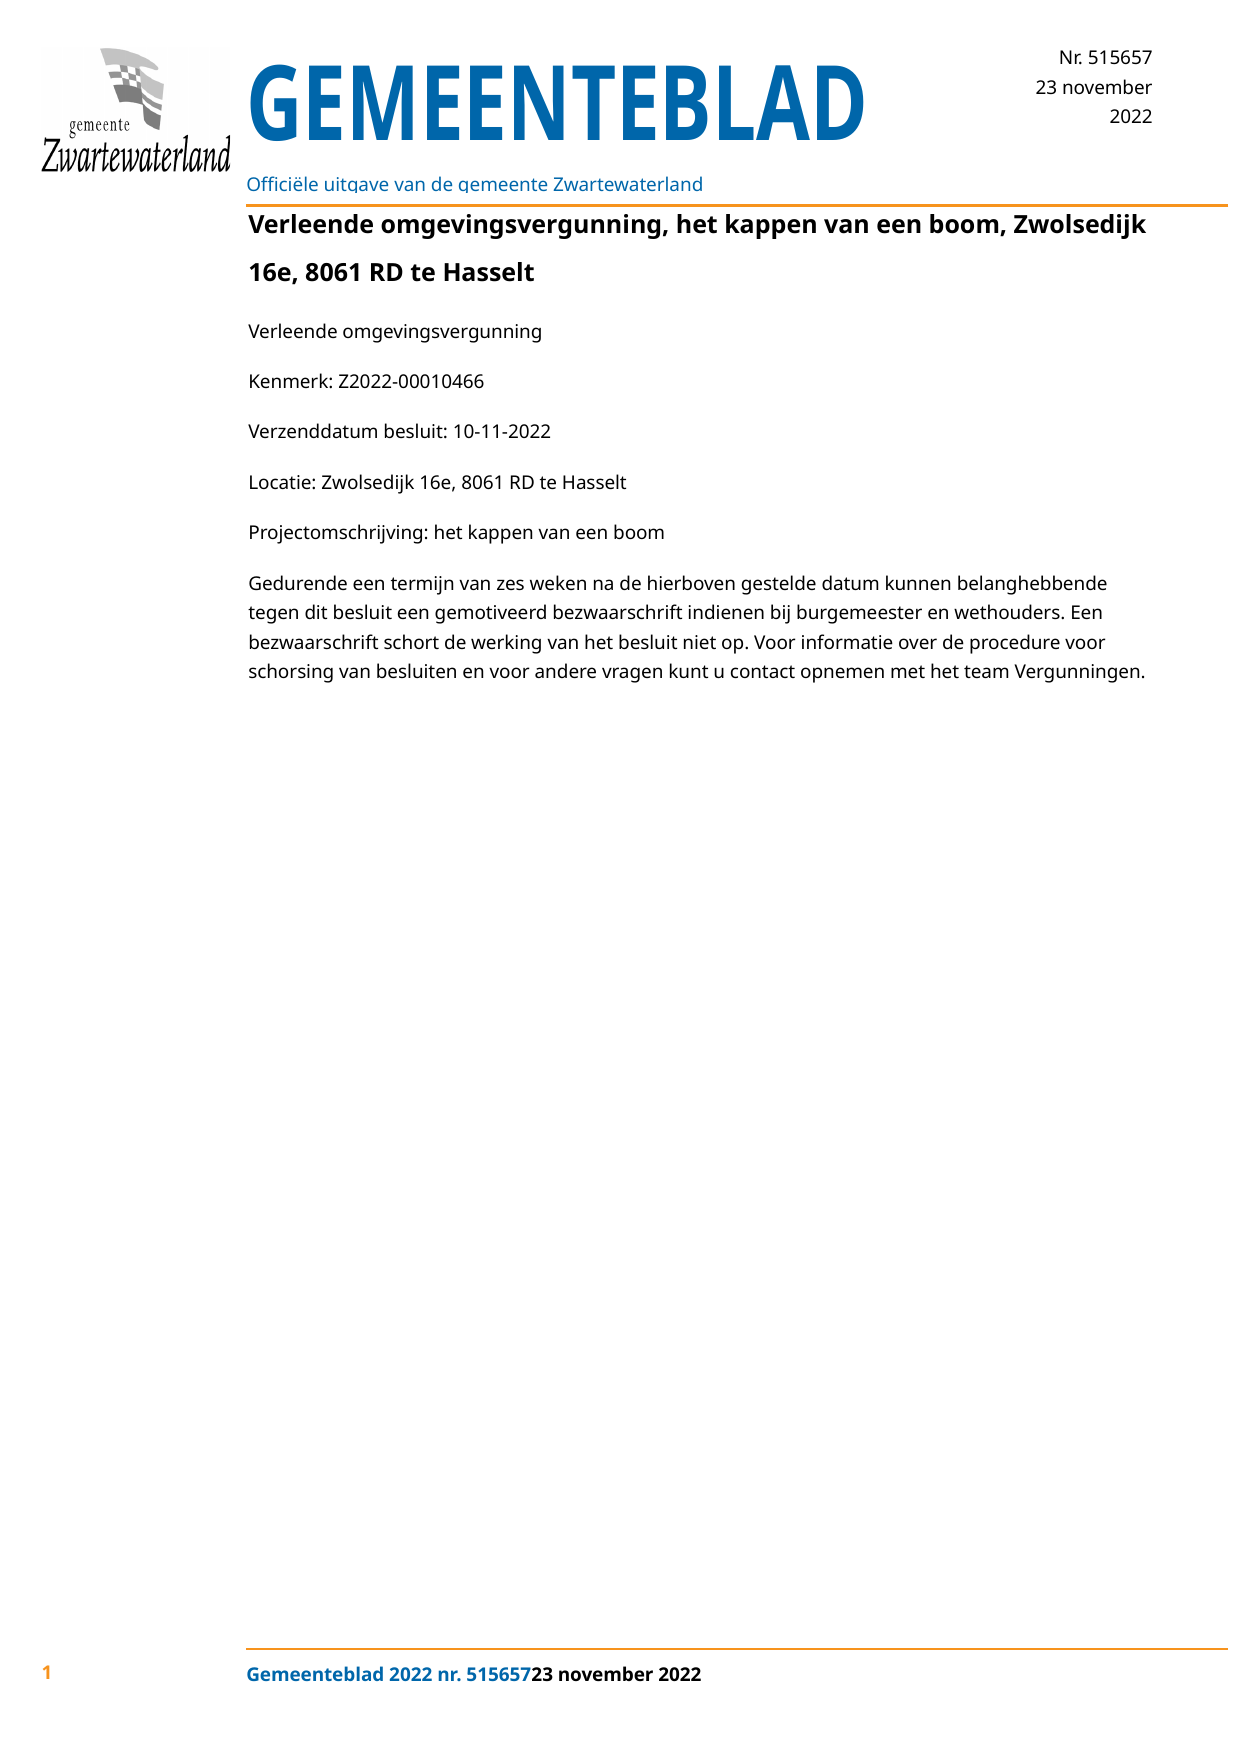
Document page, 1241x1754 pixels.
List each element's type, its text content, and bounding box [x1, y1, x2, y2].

text Gedurende een termijn van zes weken na de hierboven gestelde datum kunnen belanghebbende tegen dit besluit een gemotiveerd bezwaarschrift indienen bij burgemeester en wethouders. Een bezwaarschrift schort de werking van het besluit niet op. Voor informatie over de procedure voor schorsing van besluiten en voor andere vragen kunt u contact opnemen met het team Vergunningen. [248, 570, 1152, 684]
text Verleende omgevingsvergunning, het kappen van een boom, Zwolsedijk 16e, 8061 RD te Hasselt [248, 207, 1152, 288]
text Kenmerk: Z2022-00010466 [248, 368, 1152, 394]
picture [41, 47, 231, 172]
text Projectomschrijving: het kappen van een boom [248, 519, 1152, 545]
text Verzenddatum besluit: 10-11-2022 [248, 419, 1152, 444]
text Locatie: Zwolsedijk 16e, 8061 RD te Hasselt [248, 469, 1152, 495]
text Verleende omgevingsvergunning [248, 318, 1152, 344]
